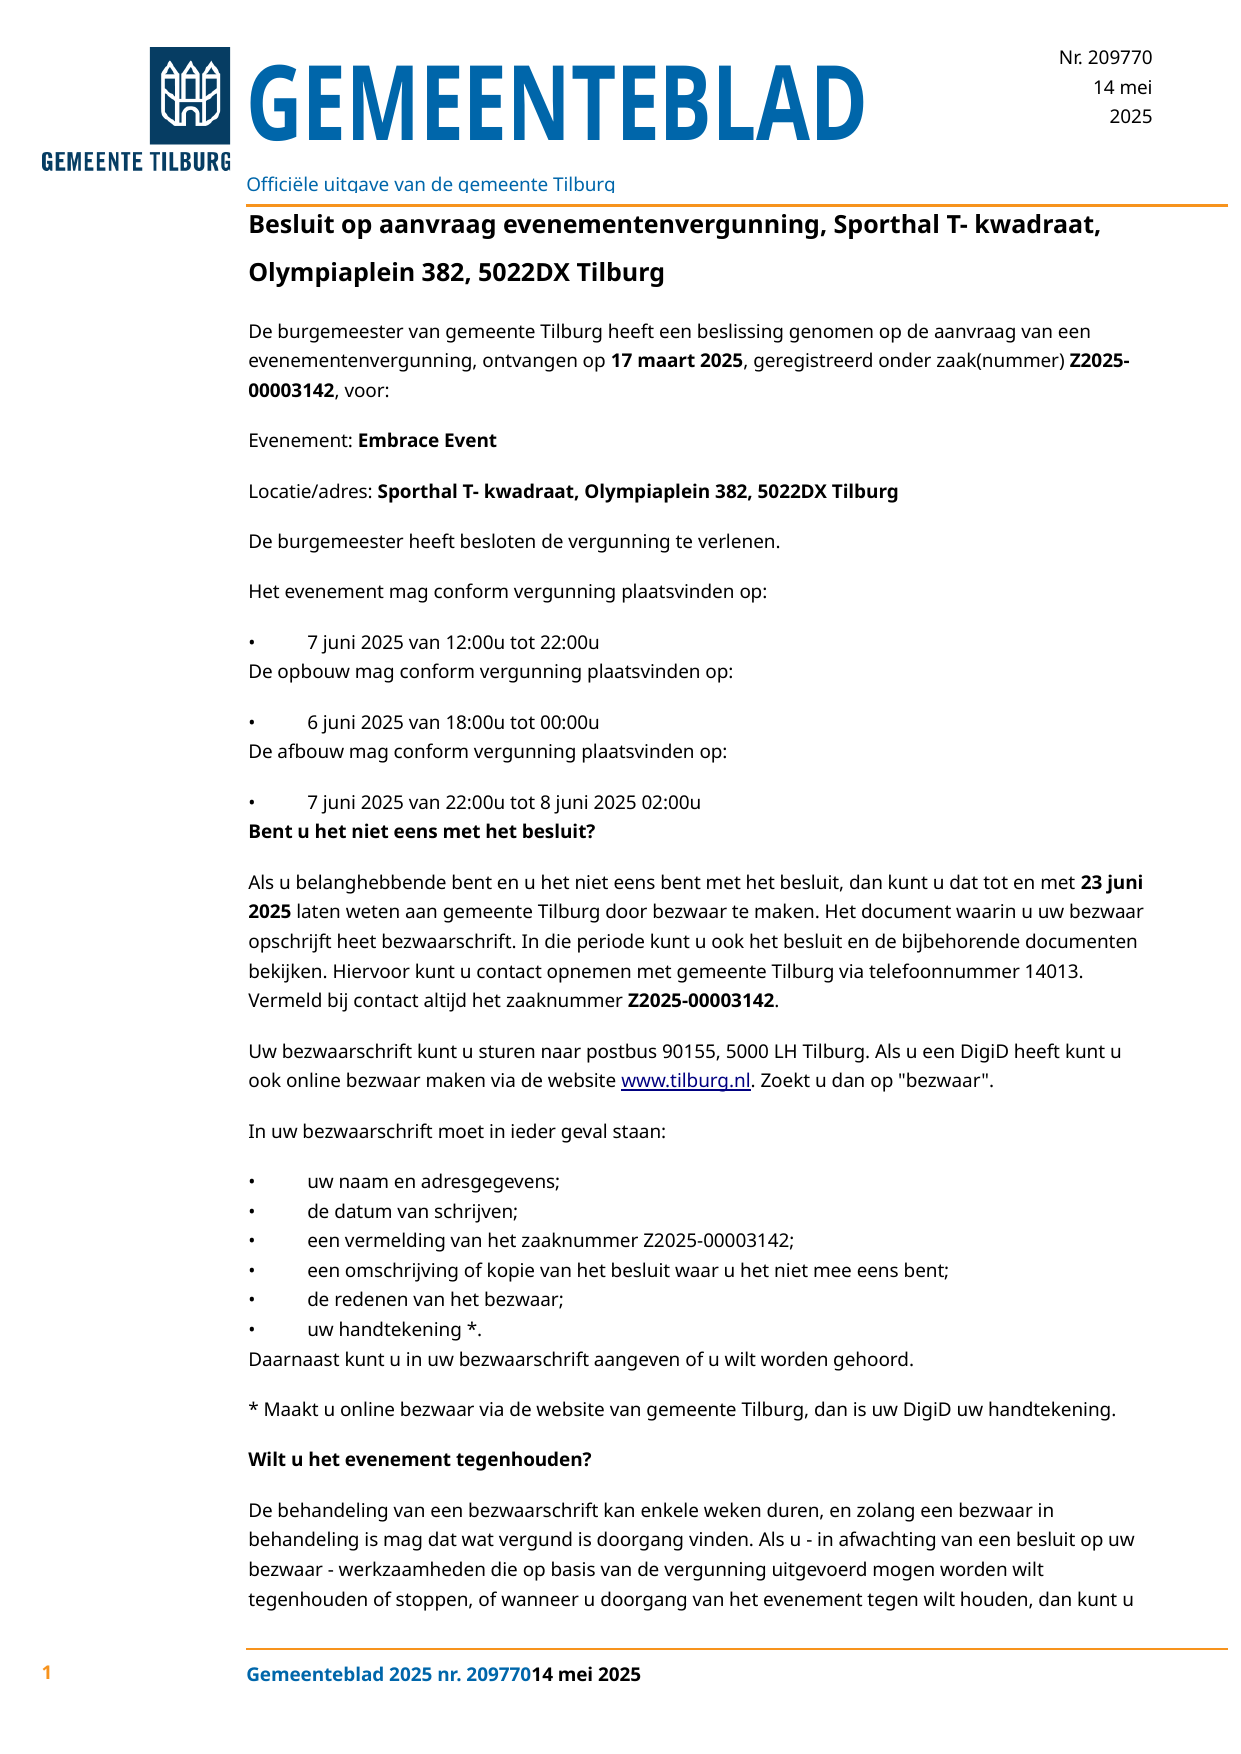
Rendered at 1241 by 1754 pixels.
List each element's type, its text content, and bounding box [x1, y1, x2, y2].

list de datum van schrijven; [248, 1198, 1152, 1224]
text Bent u het niet eens met het besluit? [248, 819, 1152, 844]
text De behandeling van een bezwaarschrift kan enkele weken duren, en zolang een bezwaar in behandeling is mag dat wat vergund is doorgang vinden. Als u - in afwachting van een besluit op uw bezwaar - werkzaamheden die op basis van de vergunning uitgevoerd mogen worden wilt tegenhouden of stoppen, of wanneer u doorgang van het evenement tegen wilt houden, dan kunt u [248, 1497, 1152, 1612]
text Het evenement mag conform vergunning plaatsvinden op: [248, 579, 1152, 604]
list een vermelding van het zaaknummer Z2025-00003142; [248, 1227, 1152, 1253]
text Uw bezwaarschrift kunt u sturen naar postbus 90155, 5000 LH Tilburg. Als u een DigiD heeft kunt u ook online bezwaar maken via de website www.tilburg.nl. Zoekt u dan op "bezwaar". [248, 1038, 1152, 1093]
list de redenen van het bezwaar; [248, 1287, 1152, 1312]
text Locatie/adres: Sporthal T- kwadraat, Olympiaplein 382, 5022DX Tilburg [248, 478, 1152, 504]
picture [41, 47, 231, 172]
list 6 juni 2025 van 18:00u tot 00:00u [248, 709, 1152, 735]
text In uw bezwaarschrift moet in ieder geval staan: [248, 1118, 1152, 1144]
text De burgemeester heeft besloten de vergunning te verlenen. [248, 528, 1152, 554]
text Wilt u het evenement tegenhouden? [248, 1447, 1152, 1472]
text Als u belanghebbende bent en u het niet eens bent met het besluit, dan kunt u dat tot en met 23 juni 2025 laten weten aan gemeente Tilburg door bezwaar te maken. Het document waarin u uw bezwaar opschrijft heet bezwaarschrift. In die periode kunt u ook het besluit en de bijbehorende documenten bekijken. Hiervoor kunt u contact opnemen met gemeente Tilburg via telefoonnummer 14013. Vermeld bij contact altijd het zaaknummer Z2025-00003142. [248, 869, 1152, 1013]
list een omschrijving of kopie van het besluit waar u het niet mee eens bent; [248, 1257, 1152, 1283]
list uw handtekening *. [248, 1316, 1152, 1342]
text Daarnaast kunt u in uw bezwaarschrift aangeven of u wilt worden gehoord. [248, 1346, 1152, 1372]
text De afbouw mag conform vergunning plaatsvinden op: [248, 739, 1152, 764]
list uw naam en adresgegevens; [248, 1168, 1152, 1194]
text De opbouw mag conform vergunning plaatsvinden op: [248, 659, 1152, 684]
text Besluit op aanvraag evenementenvergunning, Sporthal T- kwadraat, Olympiaplein 382, 5022DX Tilburg [248, 207, 1152, 288]
text De burgemeester van gemeente Tilburg heeft een beslissing genomen op de aanvraag van een evenementenvergunning, ontvangen op 17 maart 2025, geregistreerd onder zaak(nummer) Z2025-00003142, voor: [248, 318, 1152, 403]
text * Maakt u online bezwaar via de website van gemeente Tilburg, dan is uw DigiD uw handtekening. [248, 1396, 1152, 1422]
text Evenement: Embrace Event [248, 427, 1152, 453]
list 7 juni 2025 van 12:00u tot 22:00u [248, 629, 1152, 655]
list 7 juni 2025 van 22:00u tot 8 juni 2025 02:00u [248, 789, 1152, 815]
